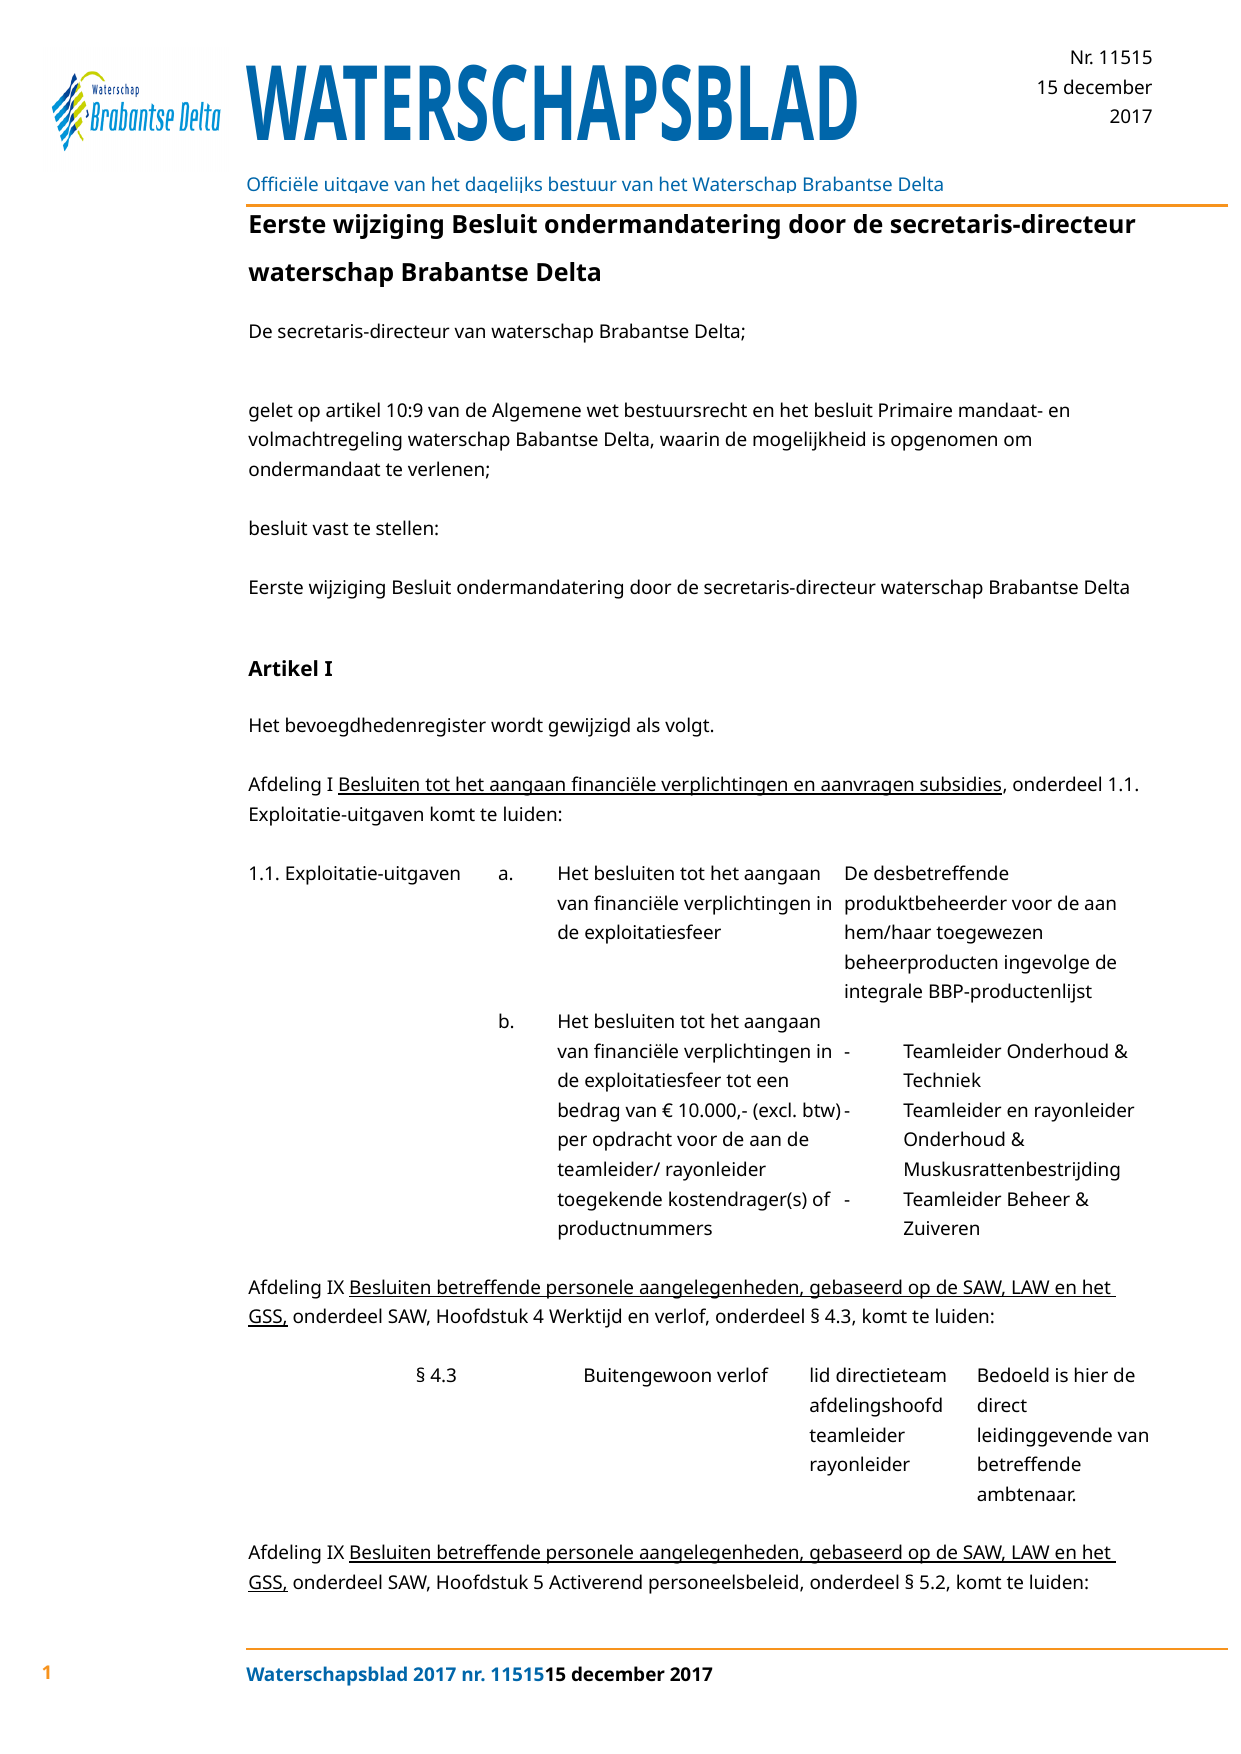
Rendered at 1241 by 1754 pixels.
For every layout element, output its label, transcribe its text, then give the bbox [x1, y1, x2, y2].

text Eerste wijziging Besluit ondermandatering door de secretaris-directeur waterschap Brabantse Delta [248, 207, 1152, 288]
table_header § 4.3 [416, 1363, 583, 1507]
text gelet op artikel 10:9 van de Algemene wet bestuursrecht en het besluit Primaire mandaat- en volmachtregeling waterschap Babantse Delta, waarin de mogelijkheid is opgenomen om ondermandaat te verlenen; [248, 397, 1152, 482]
table_header 1.1. Exploitatie-uitgaven [248, 860, 498, 1241]
text Het bevoegdhedenregister wordt gewijzigd als volgt. [248, 712, 1152, 738]
table_header [248, 1363, 416, 1507]
table_header Buitengewoon verlof [583, 1363, 809, 1507]
table_header Bedoeld is hier de direct leidinggevende van betreffende ambtenaar. [977, 1363, 1152, 1507]
table_header De desbetreffende produktbeheerder voor de aan hem/haar toegewezen beheerproducten ingevolge de integrale BBP-productenlijst Teamleider Onderhoud & Techniek Teamleider en rayonleider Onderhoud & Muskusrattenbestrijding Teamleider Beheer & Zuiveren [844, 860, 1152, 1241]
text Eerste wijziging Besluit ondermandatering door de secretaris-directeur waterschap Brabantse Delta [248, 574, 1152, 600]
table_header Het besluiten tot het aangaan van financiële verplichtingen in de exploitatiesfeer Het besluiten tot het aangaan van financiële verplichtingen in de exploitatiesfeer tot een bedrag van € 10.000,- (excl. btw) per opdracht voor de aan de teamleider/ rayonleider toegekende kostendrager(s) of productnummers [498, 860, 844, 1241]
text Artikel I [248, 654, 1152, 683]
text Afdeling IX Besluiten betreffende personele aangelegenheden, gebaseerd op de SAW, LAW en het GSS, onderdeel SAW, Hoofdstuk 5 Activerend personeelsbeleid, onderdeel § 5.2, komt te luiden: [248, 1539, 1152, 1595]
picture [41, 47, 231, 172]
text Afdeling I Besluiten tot het aangaan financiële verplichtingen en aanvragen subsidies, onderdeel 1.1. Exploitatie-uitgaven komt te luiden: [248, 771, 1152, 827]
text Afdeling IX Besluiten betreffende personele aangelegenheden, gebaseerd op de SAW, LAW en het GSS, onderdeel SAW, Hoofdstuk 4 Werktijd en verlof, onderdeel § 4.3, komt te luiden: [248, 1274, 1152, 1329]
table_header lid directieteam afdelingshoofd teamleider rayonleider [809, 1363, 977, 1507]
text De secretaris-directeur van waterschap Brabantse Delta; [248, 318, 1152, 344]
text besluit vast te stellen: [248, 515, 1152, 541]
